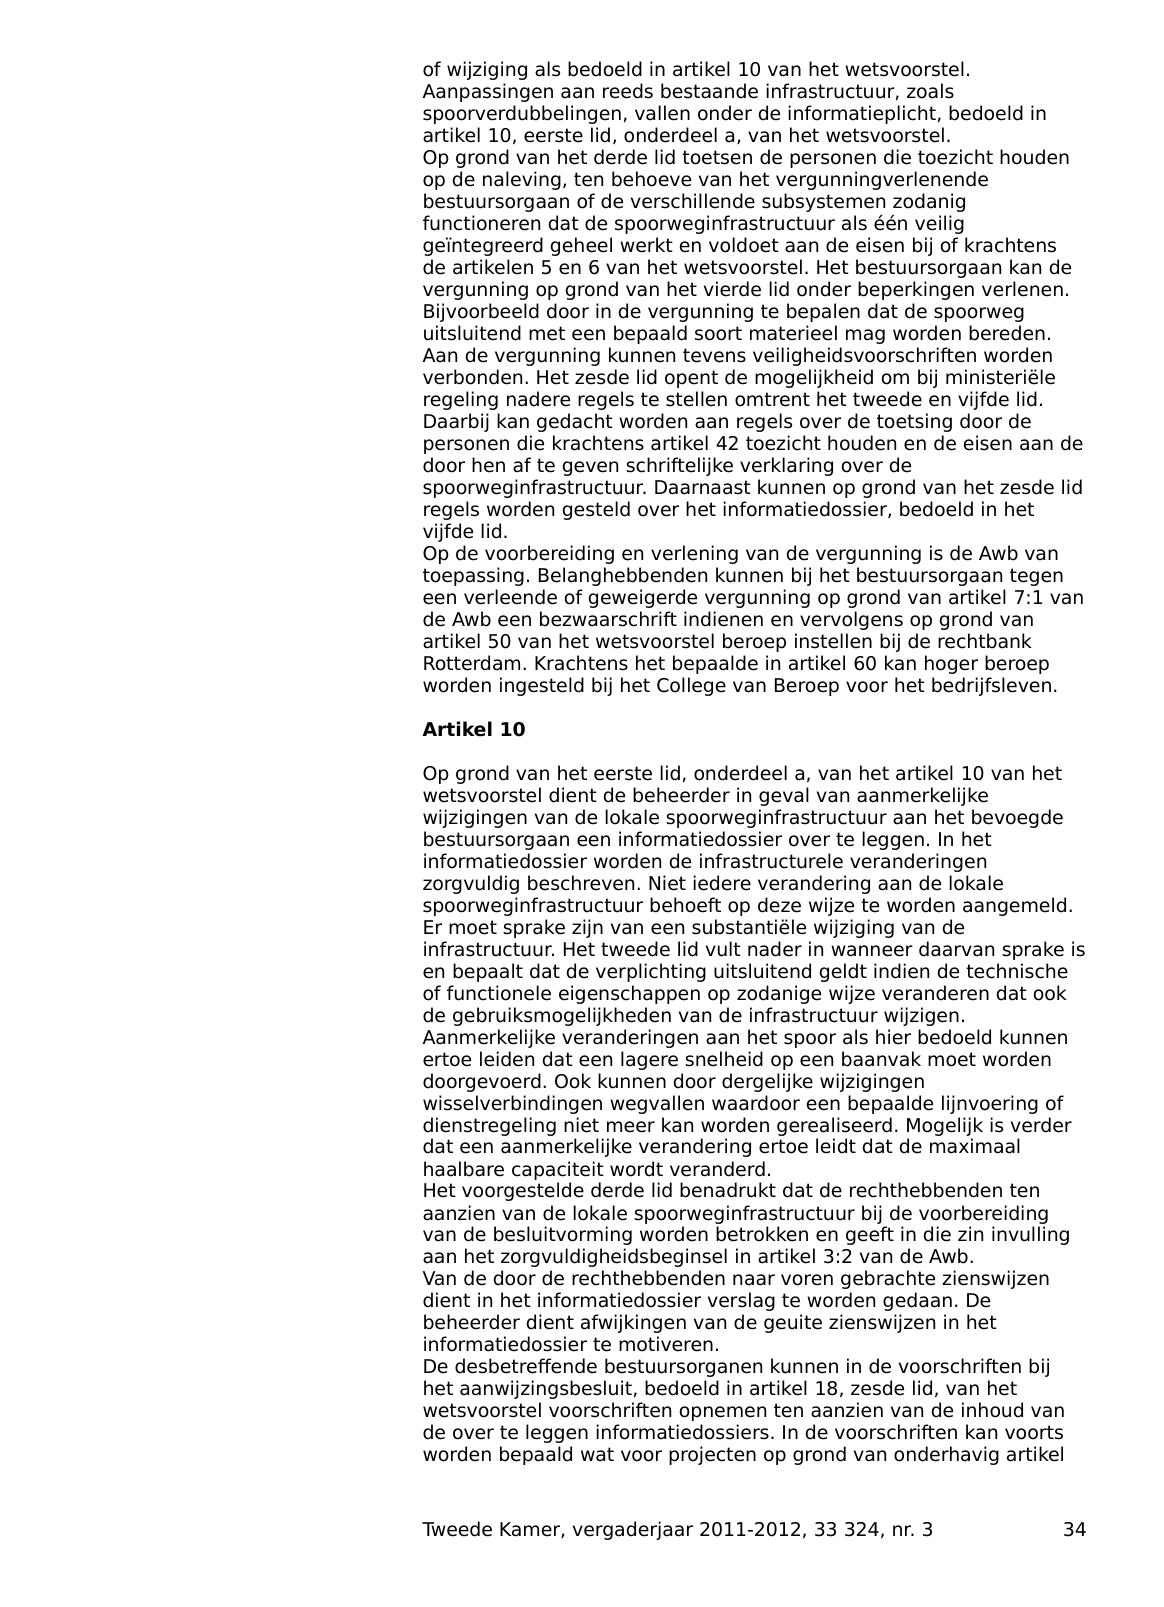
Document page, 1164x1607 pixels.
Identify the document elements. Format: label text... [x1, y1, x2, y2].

text Van de door de rechthebbenden naar voren gebrachte zienswijzen dient in het informatiedossier verslag te worden gedaan. De beheerder dient afwijkingen van de geuite zienswijzen in het informatiedossier te motiveren. [422, 1268, 1087, 1356]
text Op grond van het derde lid toetsen de personen die toezicht houden op de naleving, ten behoeve van het vergunningverlenende bestuursorgaan of de verschillende subsystemen zodanig functioneren dat de spoorweginfrastructuur als één veilig geïntegreerd geheel werkt en voldoet aan de eisen bij of krachtens de artikelen 5 en 6 van het wetsvoorstel. Het bestuursorgaan kan de vergunning op grond van het vierde lid onder beperkingen verlenen. Bijvoorbeeld door in de vergunning te bepalen dat de spoorweg uitsluitend met een bepaald soort materieel mag worden bereden. Aan de vergunning kunnen tevens veiligheidsvoorschriften worden verbonden. Het zesde lid opent de mogelijkheid om bij ministeriële regeling nadere regels te stellen omtrent het tweede en vijfde lid. Daarbij kan gedacht worden aan regels over de toetsing door de personen die krachtens artikel 42 toezicht houden en de eisen aan de door hen af te geven schriftelijke verklaring over de spoorweginfrastructuur. Daarnaast kunnen op grond van het zesde lid regels worden gesteld over het informatiedossier, bedoeld in het vijfde lid. [422, 147, 1087, 543]
text Het voorgestelde derde lid benadrukt dat de rechthebbenden ten aanzien van de lokale spoorweginfrastructuur bij de voorbereiding van de besluitvorming worden betrokken en geeft in die zin invulling aan het zorgvuldigheidsbeginsel in artikel 3:2 van de Awb. [422, 1180, 1087, 1268]
text Op grond van het eerste lid, onderdeel a, van het artikel 10 van het wetsvoorstel dient de beheerder in geval van aanmerkelijke wijzigingen van de lokale spoorweginfrastructuur aan het bevoegde bestuursorgaan een informatiedossier over te leggen. In het informatiedossier worden de infrastructurele veranderingen zorgvuldig beschreven. Niet iedere verandering aan de lokale spoorweginfrastructuur behoeft op deze wijze te worden aangemeld. Er moet sprake zijn van een substantiële wijziging van de infrastructuur. Het tweede lid vult nader in wanneer daarvan sprake is en bepaalt dat de verplichting uitsluitend geldt indien de technische of functionele eigenschappen op zodanige wijze veranderen dat ook de gebruiksmogelijkheden van de infrastructuur wijzigen. Aanmerkelijke veranderingen aan het spoor als hier bedoeld kunnen ertoe leiden dat een lagere snelheid op een baanvak moet worden doorgevoerd. Ook kunnen door dergelijke wijzigingen wisselverbindingen wegvallen waardoor een bepaalde lijnvoering of dienstregeling niet meer kan worden gerealiseerd. Mogelijk is verder dat een aanmerkelijke verandering ertoe leidt dat de maximaal haalbare capaciteit wordt veranderd. [422, 763, 1087, 1180]
subtitle Artikel 10 [422, 719, 1087, 741]
text De desbetreffende bestuursorganen kunnen in de voorschriften bij het aanwijzingsbesluit, bedoeld in artikel 18, zesde lid, van het wetsvoorstel voorschriften opnemen ten aanzien van de inhoud van de over te leggen informatiedossiers. In de voorschriften kan voorts worden bepaald wat voor projecten op grond van onderhavig artikel [422, 1356, 1087, 1466]
text of wijziging als bedoeld in artikel 10 van het wetsvoorstel. Aanpassingen aan reeds bestaande infrastructuur, zoals spoorverdubbelingen, vallen onder de informatieplicht, bedoeld in artikel 10, eerste lid, onderdeel a, van het wetsvoorstel. [422, 59, 1087, 147]
text Op de voorbereiding en verlening van de vergunning is de Awb van toepassing. Belanghebbenden kunnen bij het bestuursorgaan tegen een verleende of geweigerde vergunning op grond van artikel 7:1 van de Awb een bezwaarschrift indienen en vervolgens op grond van artikel 50 van het wetsvoorstel beroep instellen bij de rechtbank Rotterdam. Krachtens het bepaalde in artikel 60 kan hoger beroep worden ingesteld bij het College van Beroep voor het bedrijfsleven. [422, 543, 1087, 696]
